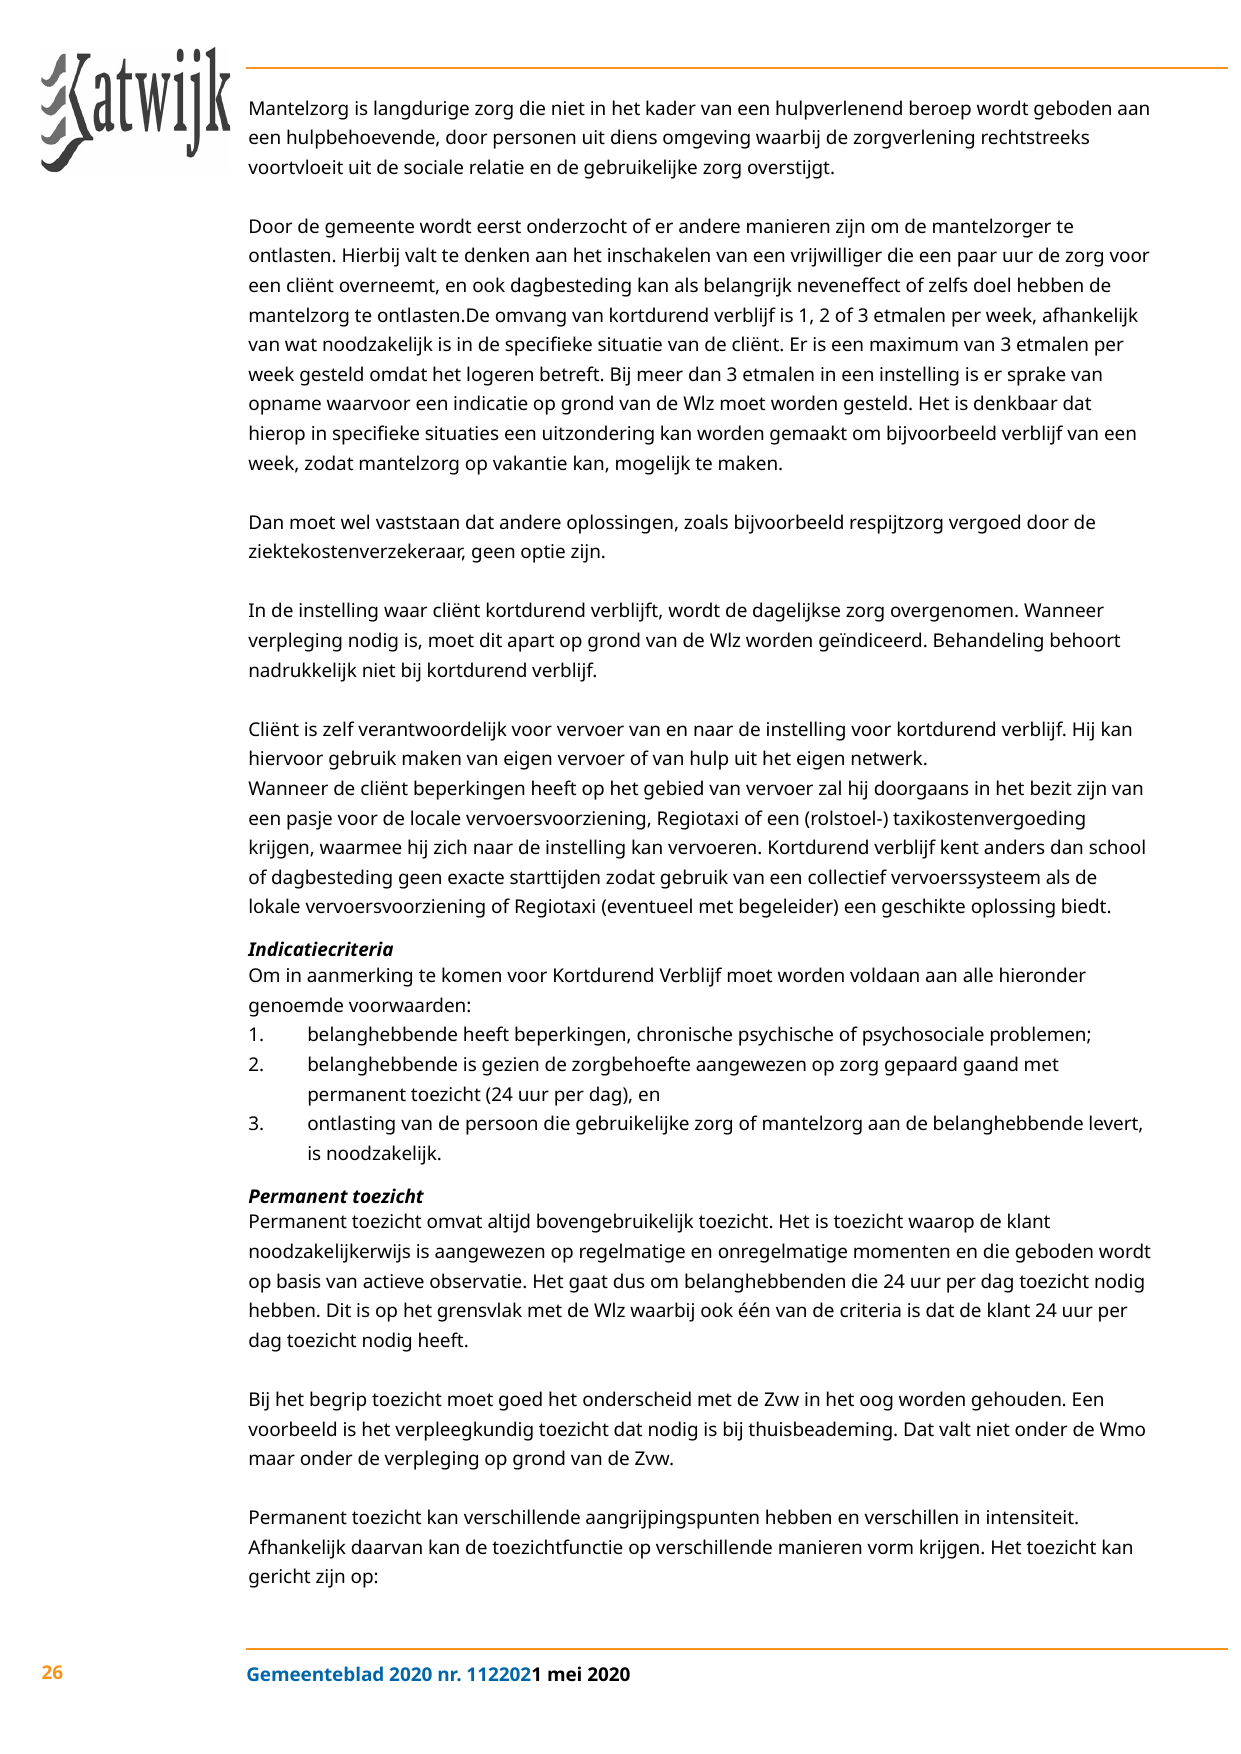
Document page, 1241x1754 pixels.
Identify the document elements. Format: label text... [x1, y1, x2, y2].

text Bij het begrip toezicht moet goed het onderscheid met de Zvw in het oog worden gehouden. Een voorbeeld is het verpleegkundig toezicht dat nodig is bij thuisbeademing. Dat valt niet onder de Wmo maar onder de verpleging op grond van de Zvw. [248, 1386, 1152, 1471]
text Dan moet wel vaststaan dat andere oplossingen, zoals bijvoorbeeld respijtzorg vergoed door de ziektekostenverzekeraar, geen optie zijn. [248, 509, 1152, 564]
text Door de gemeente wordt eerst onderzocht of er andere manieren zijn om de mantelzorger te ontlasten. Hierbij valt te denken aan het inschakelen van een vrijwilliger die een paar uur de zorg voor een cliënt overneemt, en ook dagbesteding kan als belangrijk neveneffect of zelfs doel hebben de mantelzorg te ontlasten.De omvang van kortdurend verblijf is 1, 2 of 3 etmalen per week, afhankelijk van wat noodzakelijk is in de specifieke situatie van de cliënt. Er is een maximum van 3 etmalen per week gesteld omdat het logeren betreft. Bij meer dan 3 etmalen in een instelling is er sprake van opname waarvoor een indicatie op grond van de Wlz moet worden gesteld. Het is denkbaar dat hierop in specifieke situaties een uitzondering kan worden gemaakt om bijvoorbeeld verblijf van een week, zodat mantelzorg op vakantie kan, mogelijk te maken. [248, 213, 1152, 476]
text Permanent toezicht omvat altijd bovengebruikelijk toezicht. Het is toezicht waarop de klant noodzakelijkerwijs is aangewezen op regelmatige en onregelmatige momenten en die geboden wordt op basis van actieve observatie. Het gaat dus om belanghebbenden die 24 uur per dag toezicht nodig hebben. Dit is op het grensvlak met de Wlz waarbij ook één van de criteria is dat de klant 24 uur per dag toezicht nodig heeft. [248, 1209, 1152, 1353]
text Om in aanmerking te komen voor Kortdurend Verblijf moet worden voldaan aan alle hieronder genoemde voorwaarden: [248, 962, 1152, 1018]
text In de instelling waar cliënt kortdurend verblijft, wordt de dagelijkse zorg overgenomen. Wanneer verpleging nodig is, moet dit apart op grond van de Wlz worden geïndiceerd. Behandeling behoort nadrukkelijk niet bij kortdurend verblijf. [248, 598, 1152, 683]
text Indicatiecriteria [248, 937, 1152, 962]
text Wanneer de cliënt beperkingen heeft op het gebied van vervoer zal hij doorgaans in het bezit zijn van een pasje voor de locale vervoersvoorziening, Regiotaxi of een (rolstoel-) taxikostenvergoeding krijgen, waarmee hij zich naar de instelling kan vervoeren. Kortdurend verblijf kent anders dan school of dagbesteding geen exacte starttijden zodat gebruik van een collectief vervoerssysteem als de lokale vervoersvoorziening of Regiotaxi (eventueel met begeleider) een geschikte oplossing biedt. [248, 775, 1152, 919]
text Permanent toezicht [248, 1183, 1152, 1209]
text Permanent toezicht kan verschillende aangrijpingspunten hebben en verschillen in intensiteit. Afhankelijk daarvan kan de toezichtfunctie op verschillende manieren vorm krijgen. Het toezicht kan gericht zijn op: [248, 1504, 1152, 1589]
list belanghebbende heeft beperkingen, chronische psychische of psychosociale problemen; [248, 1022, 1152, 1047]
list ontlasting van de persoon die gebruikelijke zorg of mantelzorg aan de belanghebbende levert, is noodzakelijk. [248, 1110, 1152, 1166]
text Mantelzorg is langdurige zorg die niet in het kader van een hulpverlenend beroep wordt geboden aan een hulpbehoevende, door personen uit diens omgeving waarbij de zorgverlening rechtstreeks voortvloeit uit de sociale relatie en de gebruikelijke zorg overstijgt. [248, 95, 1152, 180]
list belanghebbende is gezien de zorgbehoefte aangewezen op zorg gepaard gaand met permanent toezicht (24 uur per dag), en [248, 1051, 1152, 1106]
text Cliënt is zelf verantwoordelijk voor vervoer van en naar de instelling voor kortdurend verblijf. Hij kan hiervoor gebruik maken van eigen vervoer of van hulp uit het eigen netwerk. [248, 716, 1152, 771]
picture [41, 47, 231, 172]
